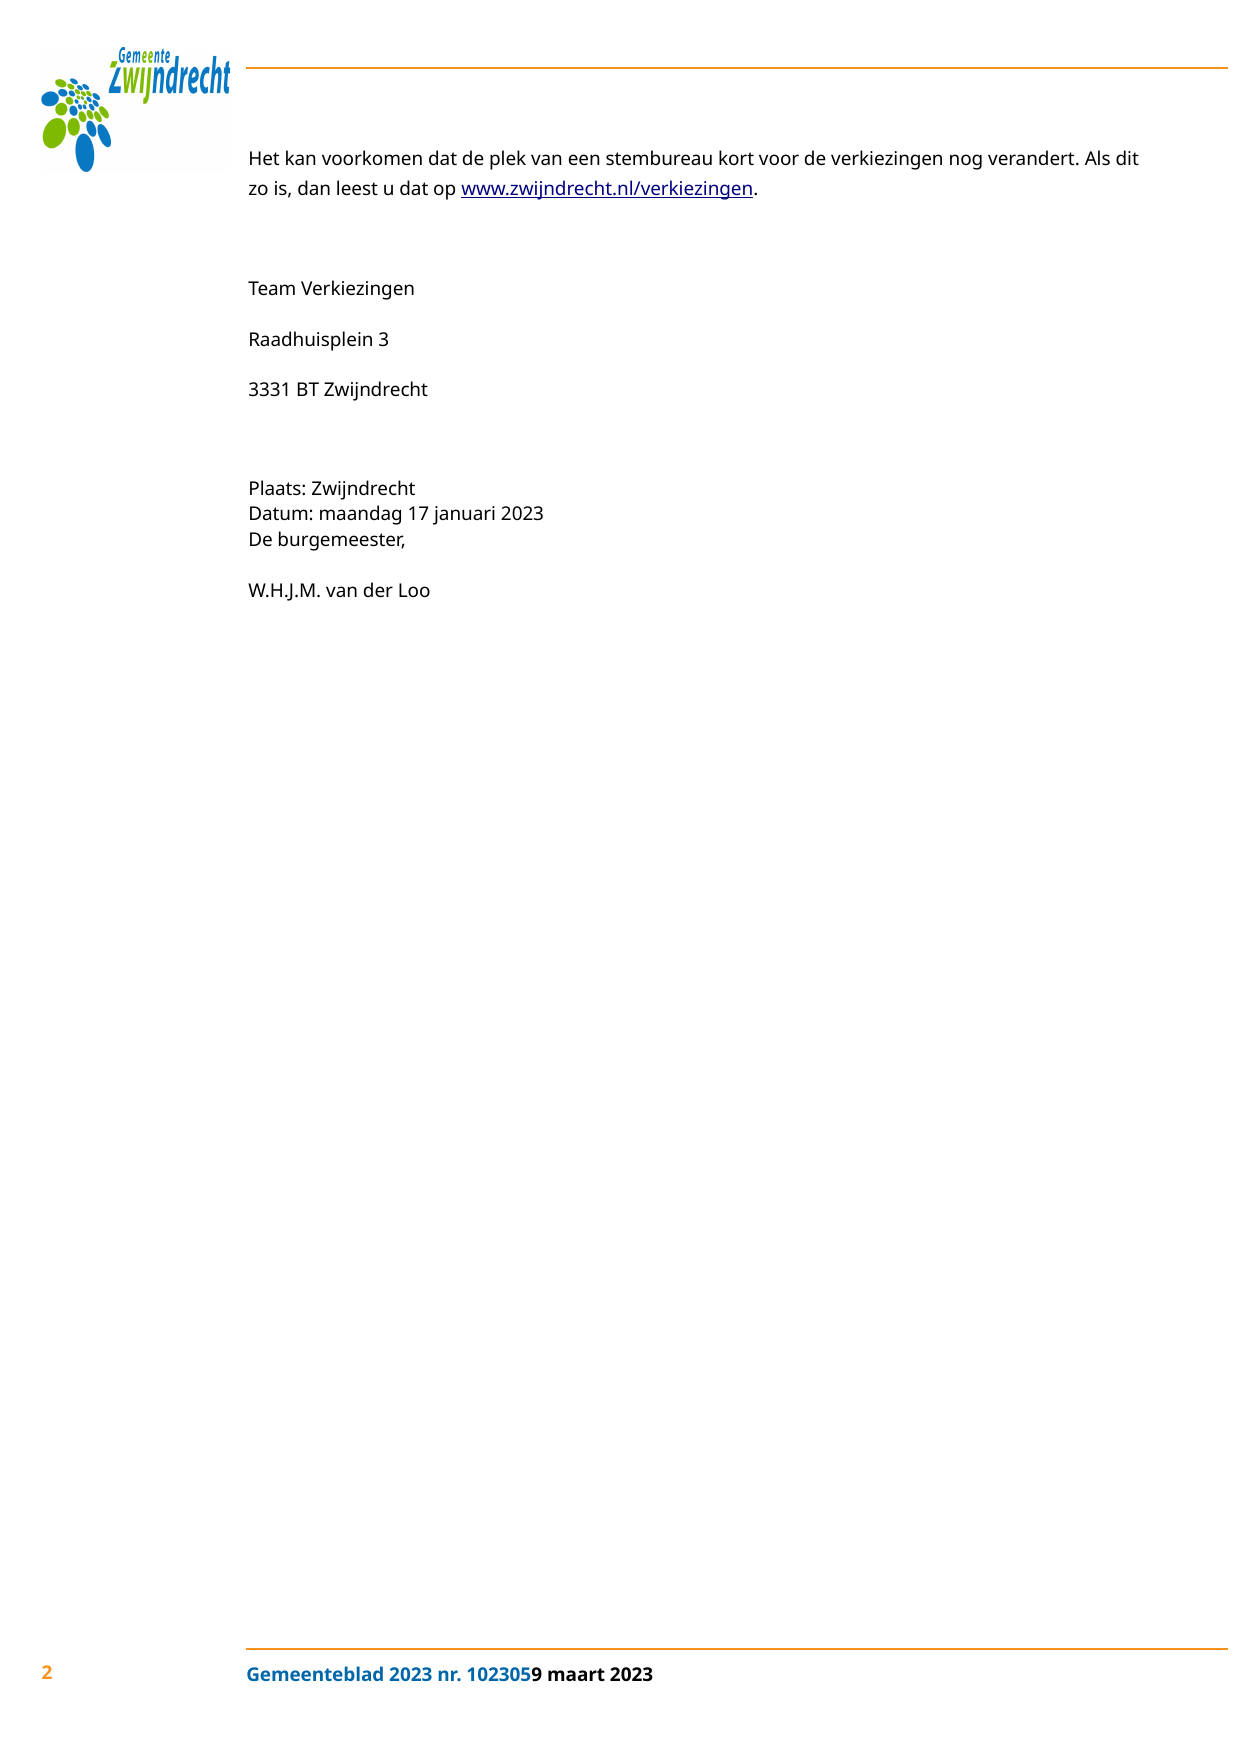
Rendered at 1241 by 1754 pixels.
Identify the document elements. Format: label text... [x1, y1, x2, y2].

text Datum: maandag 17 januari 2023 [248, 500, 1152, 526]
text 3331 BT Zwijndrecht [248, 376, 1152, 402]
picture [41, 47, 231, 172]
text Raadhuisplein 3 [248, 326, 1152, 352]
text De burgemeester, [248, 526, 1152, 552]
text Het kan voorkomen dat de plek van een stembureau kort voor de verkiezingen nog verandert. Als dit zo is, dan leest u dat op www.zwijndrecht.nl/verkiezingen. [248, 145, 1152, 201]
text Plaats: Zwijndrecht [248, 475, 1152, 500]
text Team Verkiezingen [248, 276, 1152, 301]
text W.H.J.M. van der Loo [248, 578, 1152, 603]
